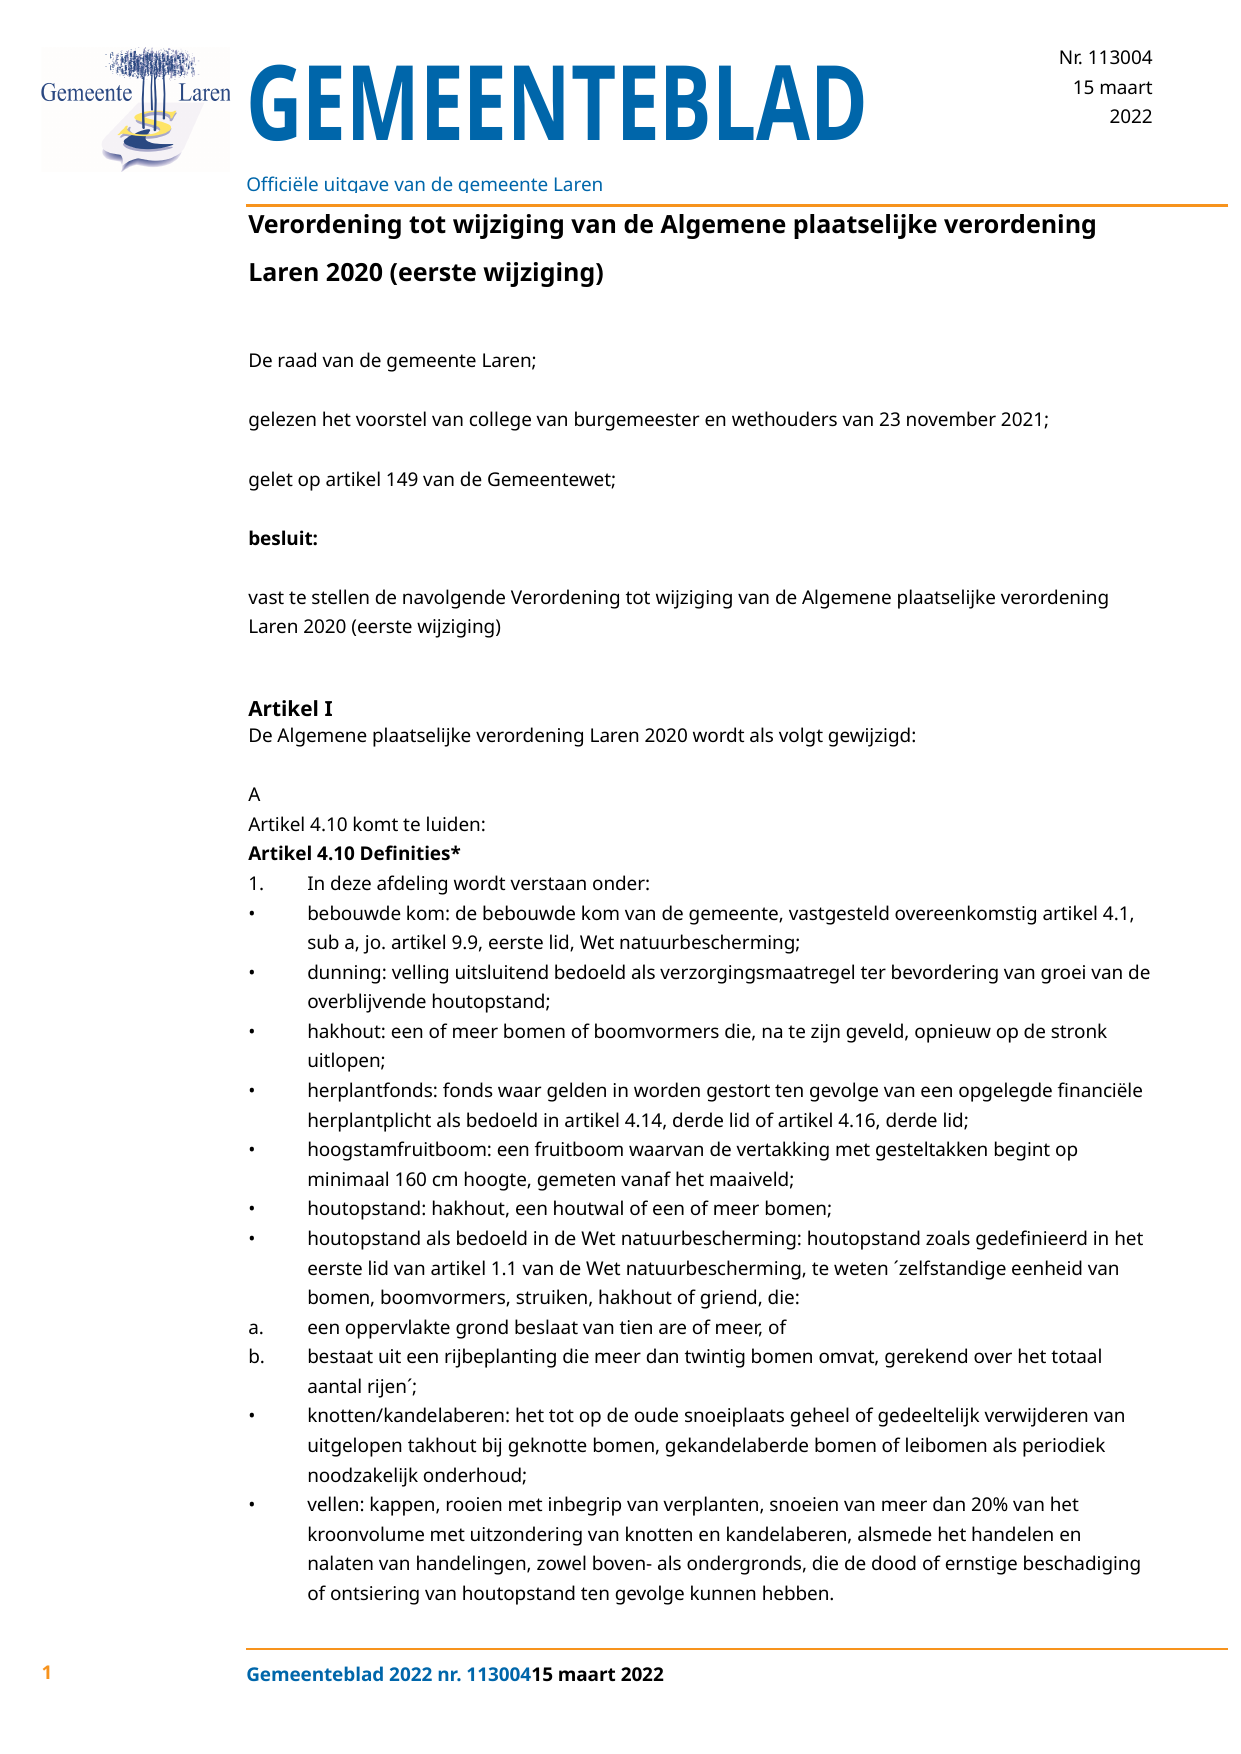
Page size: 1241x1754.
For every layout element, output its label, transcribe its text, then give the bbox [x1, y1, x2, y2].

list dunning: velling uitsluitend bedoeld als verzorgingsmaatregel ter bevordering van groei van de overblijvende houtopstand; [248, 959, 1152, 1014]
text De raad van de gemeente Laren; [248, 347, 1152, 373]
list hakhout: een of meer bomen of boomvormers die, na te zijn geveld, opnieuw op de stronk uitlopen; [248, 1018, 1152, 1073]
text Artikel 4.10 komt te luiden: [248, 811, 1152, 837]
text besluit: [248, 525, 1152, 551]
text vast te stellen de navolgende Verordening tot wijziging van de Algemene plaatselijke verordening Laren 2020 (eerste wijziging) [248, 584, 1152, 639]
text gelezen het voorstel van college van burgemeester en wethouders van 23 november 2021; [248, 407, 1152, 432]
list houtopstand als bedoeld in de Wet natuurbescherming: houtopstand zoals gedefinieerd in het eerste lid van artikel 1.1 van de Wet natuurbescherming, te weten ´zelfstandige eenheid van bomen, boomvormers, struiken, hakhout of griend, die: [248, 1225, 1152, 1310]
list In deze afdeling wordt verstaan onder: [248, 870, 1152, 896]
text A [248, 781, 1152, 807]
picture [41, 47, 231, 172]
text gelet op artikel 149 van de Gemeentewet; [248, 466, 1152, 492]
list houtopstand: hakhout, een houtwal of een of meer bomen; [248, 1196, 1152, 1221]
text Verordening tot wijziging van de Algemene plaatselijke verordening Laren 2020 (eerste wijziging) [248, 207, 1152, 288]
list hoogstamfruitboom: een fruitboom waarvan de vertakking met gesteltakken begint op minimaal 160 cm hoogte, gemeten vanaf het maaiveld; [248, 1136, 1152, 1192]
list bebouwde kom: de bebouwde kom van de gemeente, vastgesteld overeenkomstig artikel 4.1, sub a, jo. artikel 9.9, eerste lid, Wet natuurbescherming; [248, 900, 1152, 955]
text Artikel I [248, 694, 1152, 722]
text De Algemene plaatselijke verordening Laren 2020 wordt als volgt gewijzigd: [248, 722, 1152, 748]
list een oppervlakte grond beslaat van tien are of meer, of [248, 1314, 1152, 1339]
text Artikel 4.10 Definities* [248, 841, 1152, 866]
list bestaat uit een rijbeplanting die meer dan twintig bomen omvat, gerekend over het totaal aantal rijen´; [248, 1343, 1152, 1399]
list vellen: kappen, rooien met inbegrip van verplanten, snoeien van meer dan 20% van het kroonvolume met uitzondering van knotten en kandelaberen, alsmede het handelen en nalaten van handelingen, zowel boven- als ondergronds, die de dood of ernstige beschadiging of ontsiering van houtopstand ten gevolge kunnen hebben. [248, 1491, 1152, 1606]
list herplantfonds: fonds waar gelden in worden gestort ten gevolge van een opgelegde financiële herplantplicht als bedoeld in artikel 4.14, derde lid of artikel 4.16, derde lid; [248, 1077, 1152, 1132]
list knotten/kandelaberen: het tot op de oude snoeiplaats geheel of gedeeltelijk verwijderen van uitgelopen takhout bij geknotte bomen, gekandelaberde bomen of leibomen als periodiek noodzakelijk onderhoud; [248, 1403, 1152, 1487]
